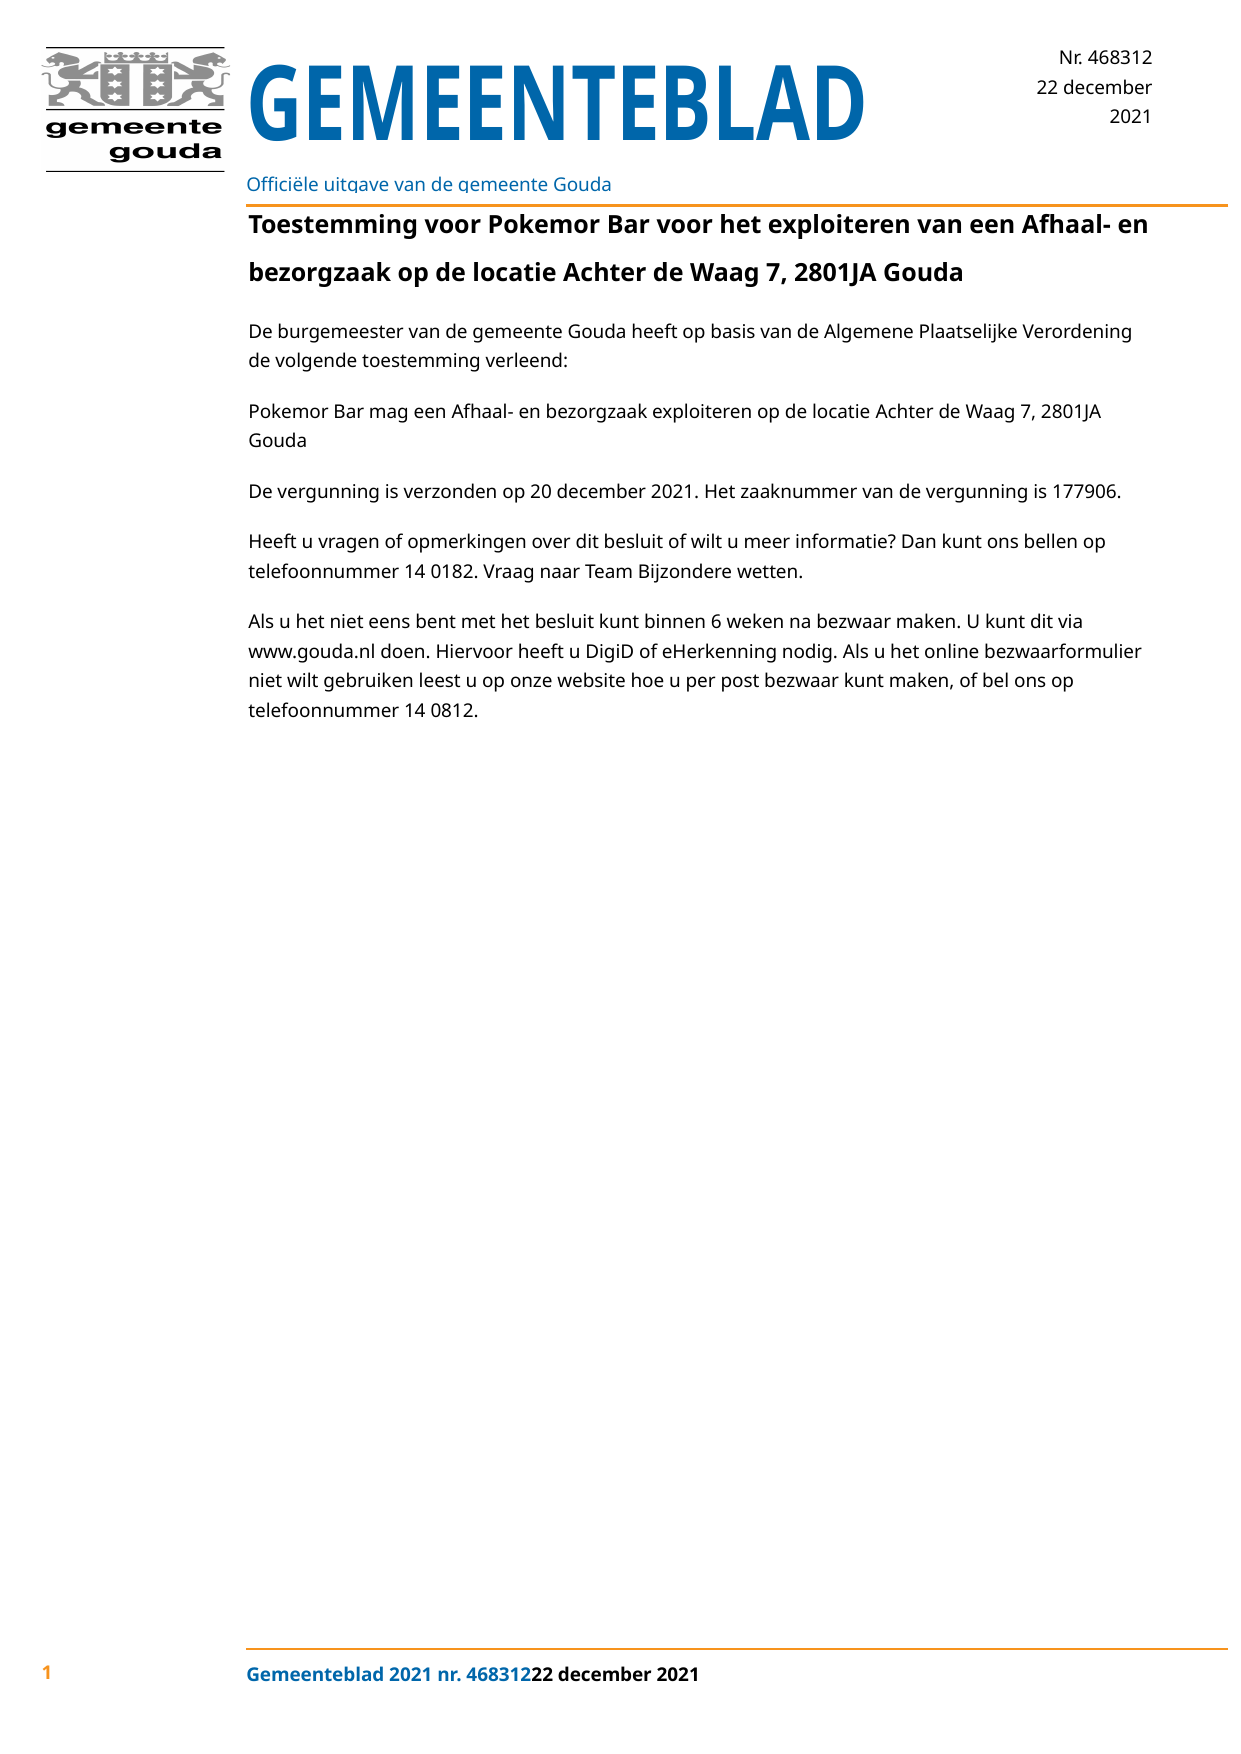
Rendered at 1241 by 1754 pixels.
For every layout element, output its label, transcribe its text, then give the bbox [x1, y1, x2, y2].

text Als u het niet eens bent met het besluit kunt binnen 6 weken na bezwaar maken. U kunt dit via www.gouda.nl doen. Hiervoor heeft u DigiD of eHerkenning nodig. Als u het online bezwaarformulier niet wilt gebruiken leest u op onze website hoe u per post bezwaar kunt maken, of bel ons op telefoonnummer 14 0812. [248, 608, 1152, 723]
text Toestemming voor Pokemor Bar voor het exploiteren van een Afhaal- en bezorgzaak op de locatie Achter de Waag 7, 2801JA Gouda [248, 207, 1152, 288]
text Heeft u vragen of opmerkingen over dit besluit of wilt u meer informatie? Dan kunt ons bellen op telefoonnummer 14 0182. Vraag naar Team Bijzondere wetten. [248, 528, 1152, 584]
text De burgemeester van de gemeente Gouda heeft op basis van de Algemene Plaatselijke Verordening de volgende toestemming verleend: [248, 318, 1152, 373]
text De vergunning is verzonden op 20 december 2021. Het zaaknummer van de vergunning is 177906. [248, 478, 1152, 504]
picture [41, 47, 231, 172]
text Pokemor Bar mag een Afhaal- en bezorgzaak exploiteren op de locatie Achter de Waag 7, 2801JA Gouda [248, 398, 1152, 453]
